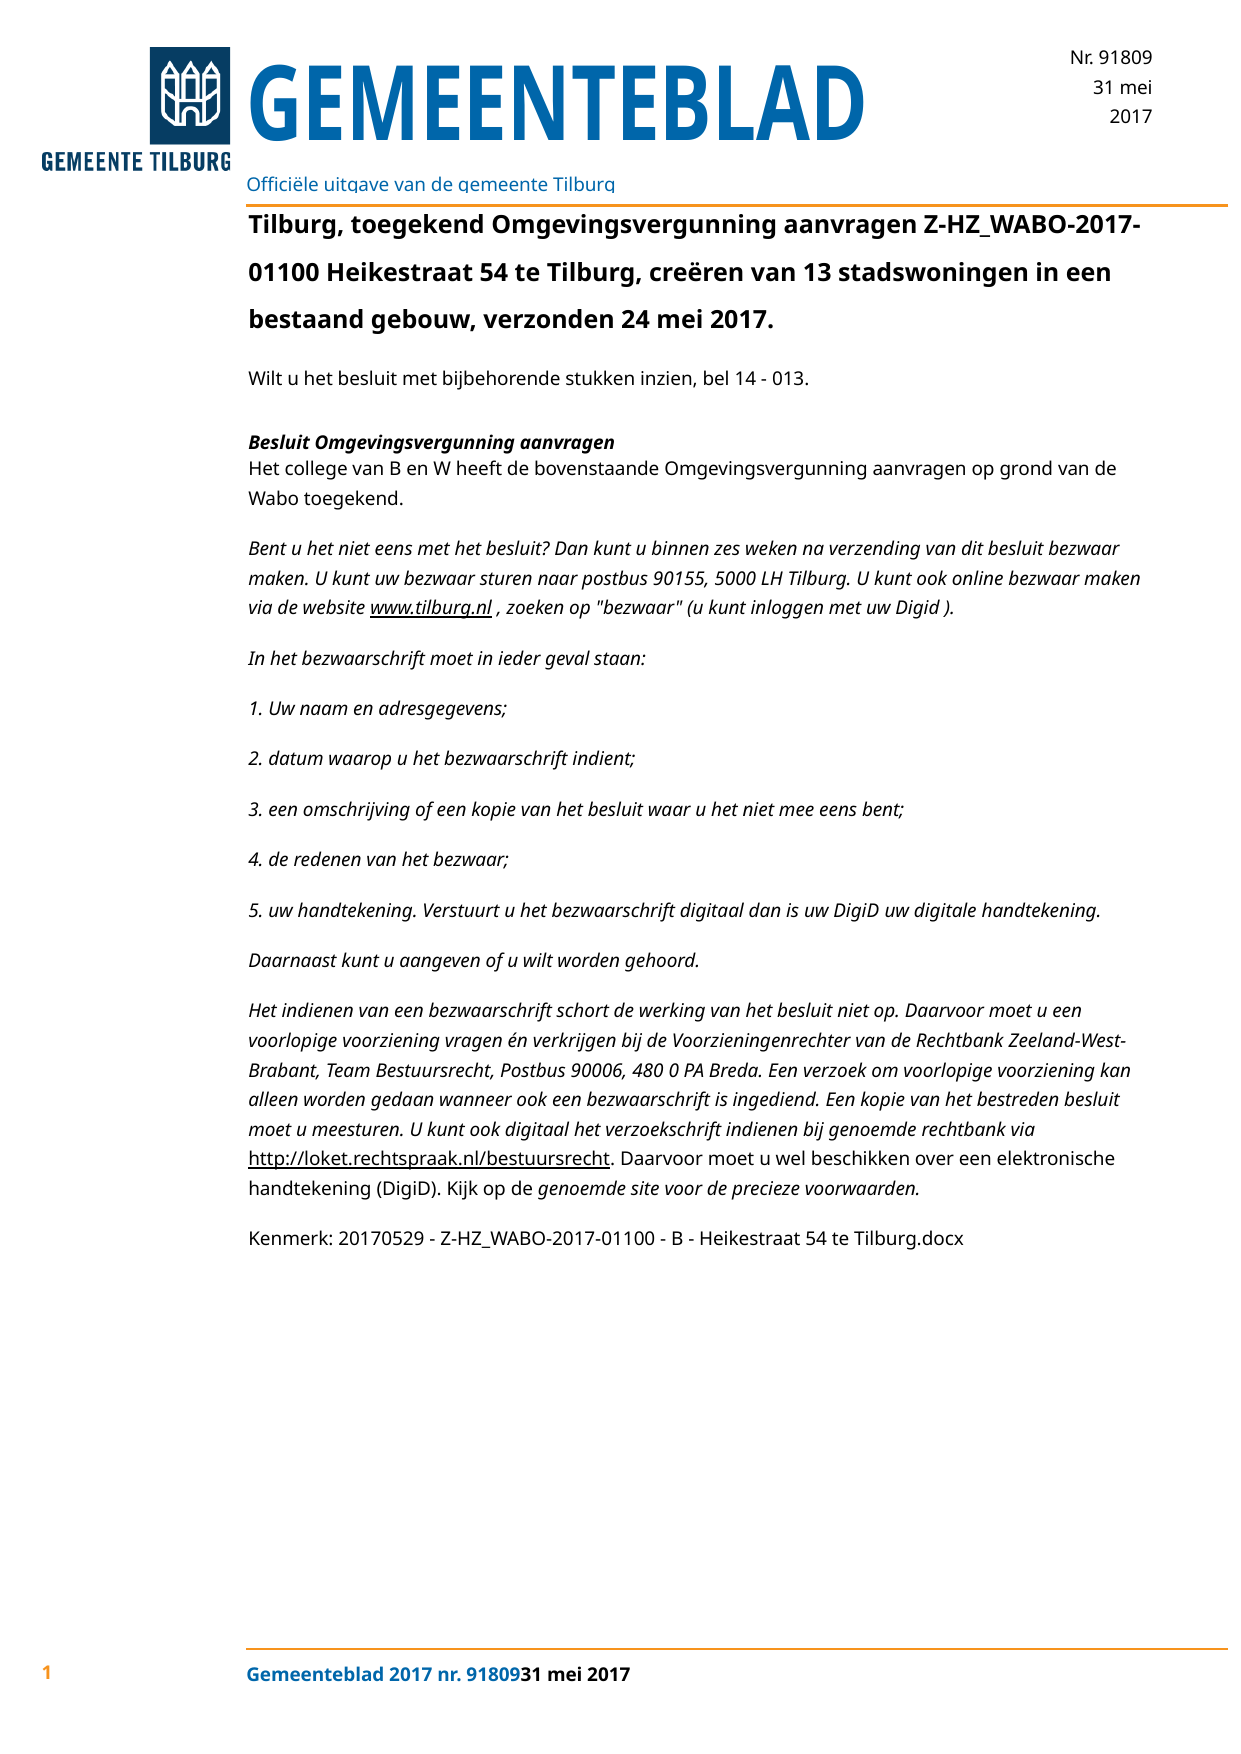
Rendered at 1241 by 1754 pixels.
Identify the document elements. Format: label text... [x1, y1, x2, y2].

text Bent u het niet eens met het besluit? Dan kunt u binnen zes weken na verzending van dit besluit bezwaar maken. U kunt uw bezwaar sturen naar postbus 90155, 5000 LH Tilburg. U kunt ook online bezwaar maken via de website www.tilburg.nl , zoeken op "bezwaar" (u kunt inloggen met uw Digid ). [248, 535, 1152, 620]
text In het bezwaarschrift moet in ieder geval staan: [248, 645, 1152, 671]
text Kenmerk: 20170529 - Z-HZ_WABO-2017-01100 - B - Heikestraat 54 te Tilburg.docx [248, 1226, 1152, 1251]
text 4. de redenen van het bezwaar; [248, 846, 1152, 872]
text 5. uw handtekening. Verstuurt u het bezwaarschrift digitaal dan is uw DigiD uw digitale handtekening. [248, 897, 1152, 923]
text Tilburg, toegekend Omgevingsvergunning aanvragen Z-HZ_WABO-2017-01100 Heikestraat 54 te Tilburg, creëren van 13 stadswoningen in een bestaand gebouw, verzonden 24 mei 2017. [248, 207, 1152, 336]
text 3. een omschrijving of een kopie van het besluit waar u het niet mee eens bent; [248, 796, 1152, 822]
text Het college van B en W heeft de bovenstaande Omgevingsvergunning aanvragen op grond van de Wabo toegekend. [248, 455, 1152, 511]
picture [41, 47, 231, 172]
text 2. datum waarop u het bezwaarschrift indient; [248, 746, 1152, 771]
text Besluit Omgevingsvergunning aanvragen [248, 429, 1152, 455]
text Wilt u het besluit met bijbehorende stukken inzien, bel 14 - 013. [248, 366, 1152, 391]
text Het indienen van een bezwaarschrift schort de werking van het besluit niet op. Daarvoor moet u een voorlopige voorziening vragen én verkrijgen bij de Voorzieningenrechter van de Rechtbank Zeeland-West-Brabant, Team Bestuursrecht, Postbus 90006, 480 0 PA Breda. Een verzoek om voorlopige voorziening kan alleen worden gedaan wanneer ook een bezwaarschrift is ingediend. Een kopie van het bestreden besluit moet u meesturen. U kunt ook digitaal het verzoekschrift indienen bij genoemde rechtbank via http://loket.rechtspraak.nl/bestuursrecht. Daarvoor moet u wel beschikken over een elektronische handtekening (DigiD). Kijk op de genoemde site voor de precieze voorwaarden. [248, 998, 1152, 1201]
text Daarnaast kunt u aangeven of u wilt worden gehoord. [248, 947, 1152, 973]
text 1. Uw naam en adresgegevens; [248, 695, 1152, 721]
